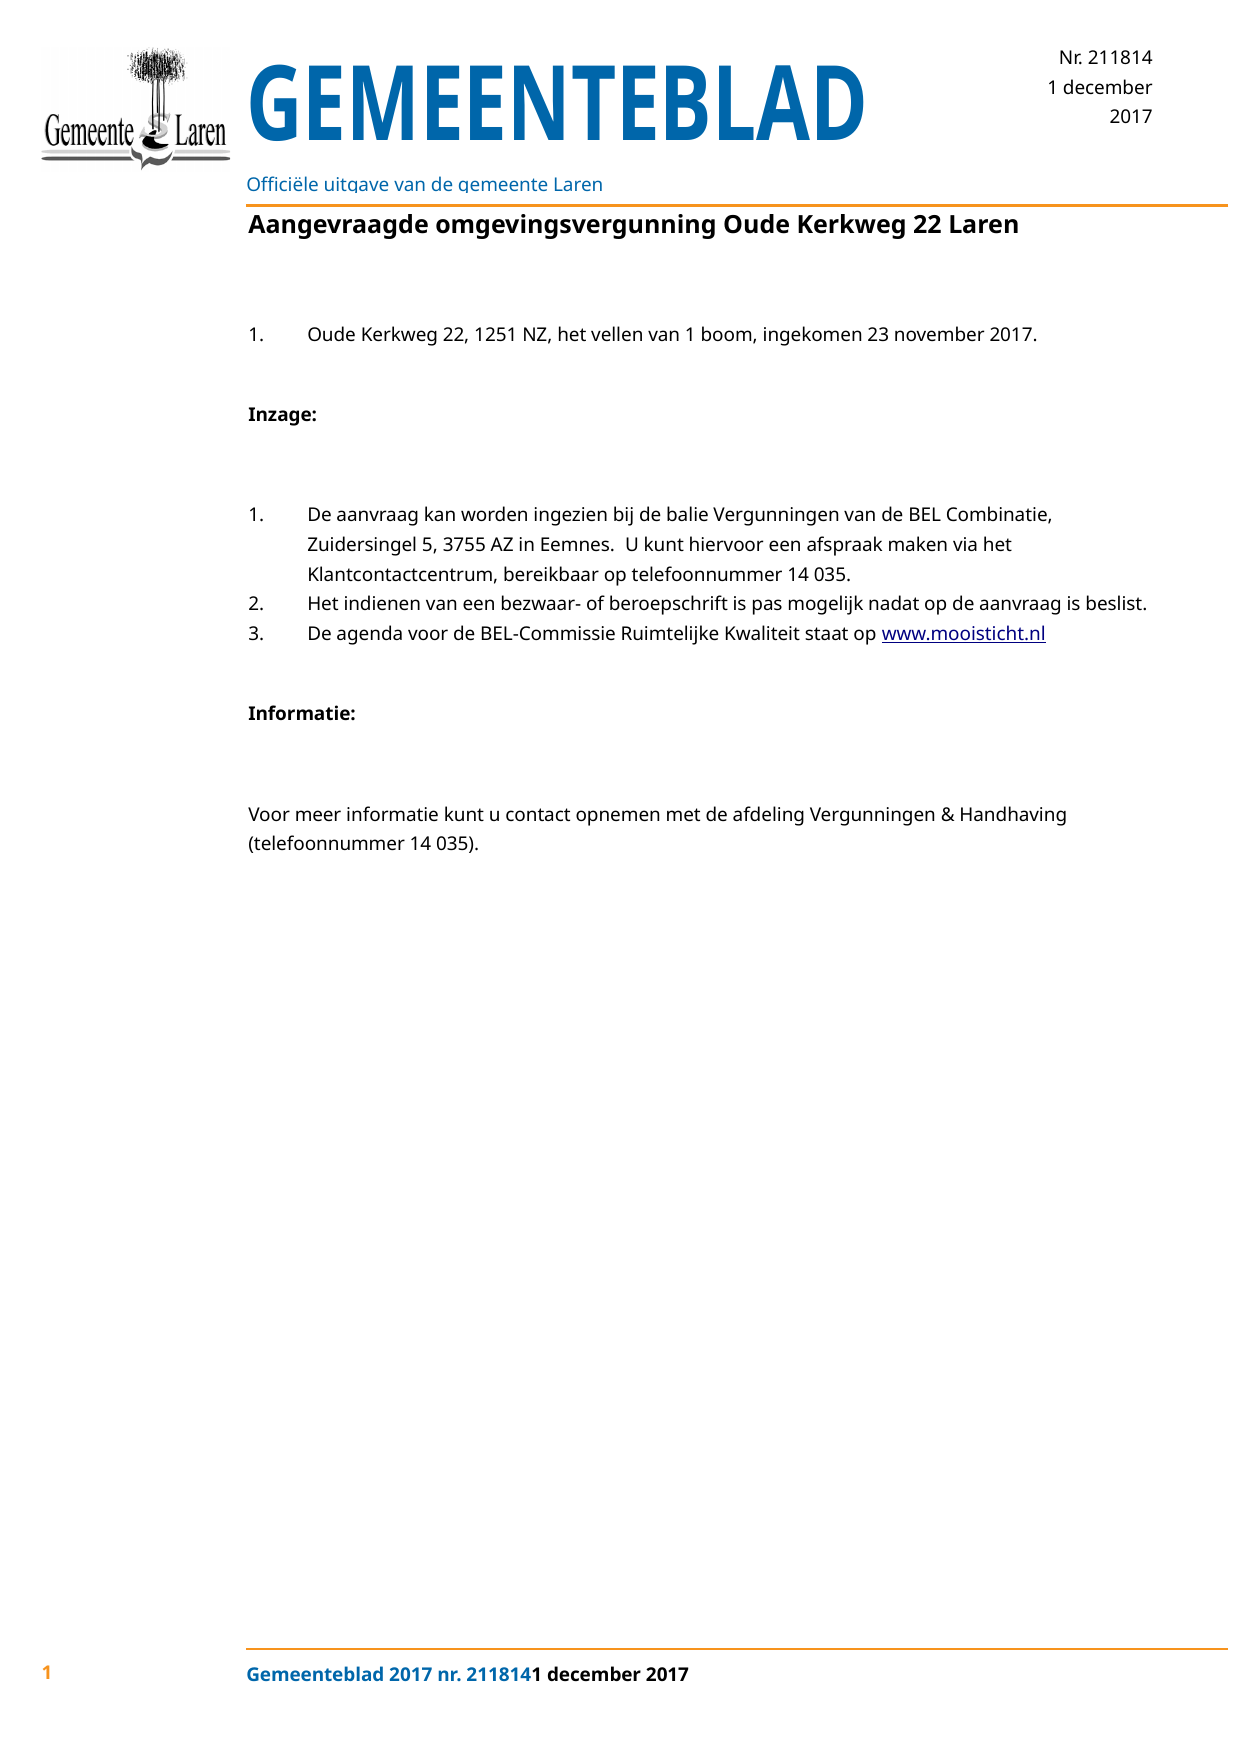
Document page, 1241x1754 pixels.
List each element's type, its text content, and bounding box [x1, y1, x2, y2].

picture [41, 47, 231, 172]
text Inzage: [248, 401, 1152, 426]
list Oude Kerkweg 22, 1251 NZ, het vellen van 1 boom, ingekomen 23 november 2017. [248, 321, 1152, 346]
text Voor meer informatie kunt u contact opnemen met de afdeling Vergunningen & Handhaving (telefoonnummer 14 035). [248, 801, 1152, 856]
text Aangevraagde omgevingsvergunning Oude Kerkweg 22 Laren [248, 207, 1152, 241]
list Het indienen van een bezwaar- of beroepschrift is pas mogelijk nadat op de aanvraag is beslist. [248, 590, 1152, 616]
list De aanvraag kan worden ingezien bij de balie Vergunningen van de BEL Combinatie, Zuidersingel 5, 3755 AZ in Eemnes. U kunt hiervoor een afspraak maken via het Klantcontactcentrum, bereikbaar op telefoonnummer 14 035. [248, 502, 1152, 586]
text Informatie: [248, 700, 1152, 726]
list De agenda voor de BEL-Commissie Ruimtelijke Kwaliteit staat op www.mooisticht.nl [248, 620, 1152, 646]
